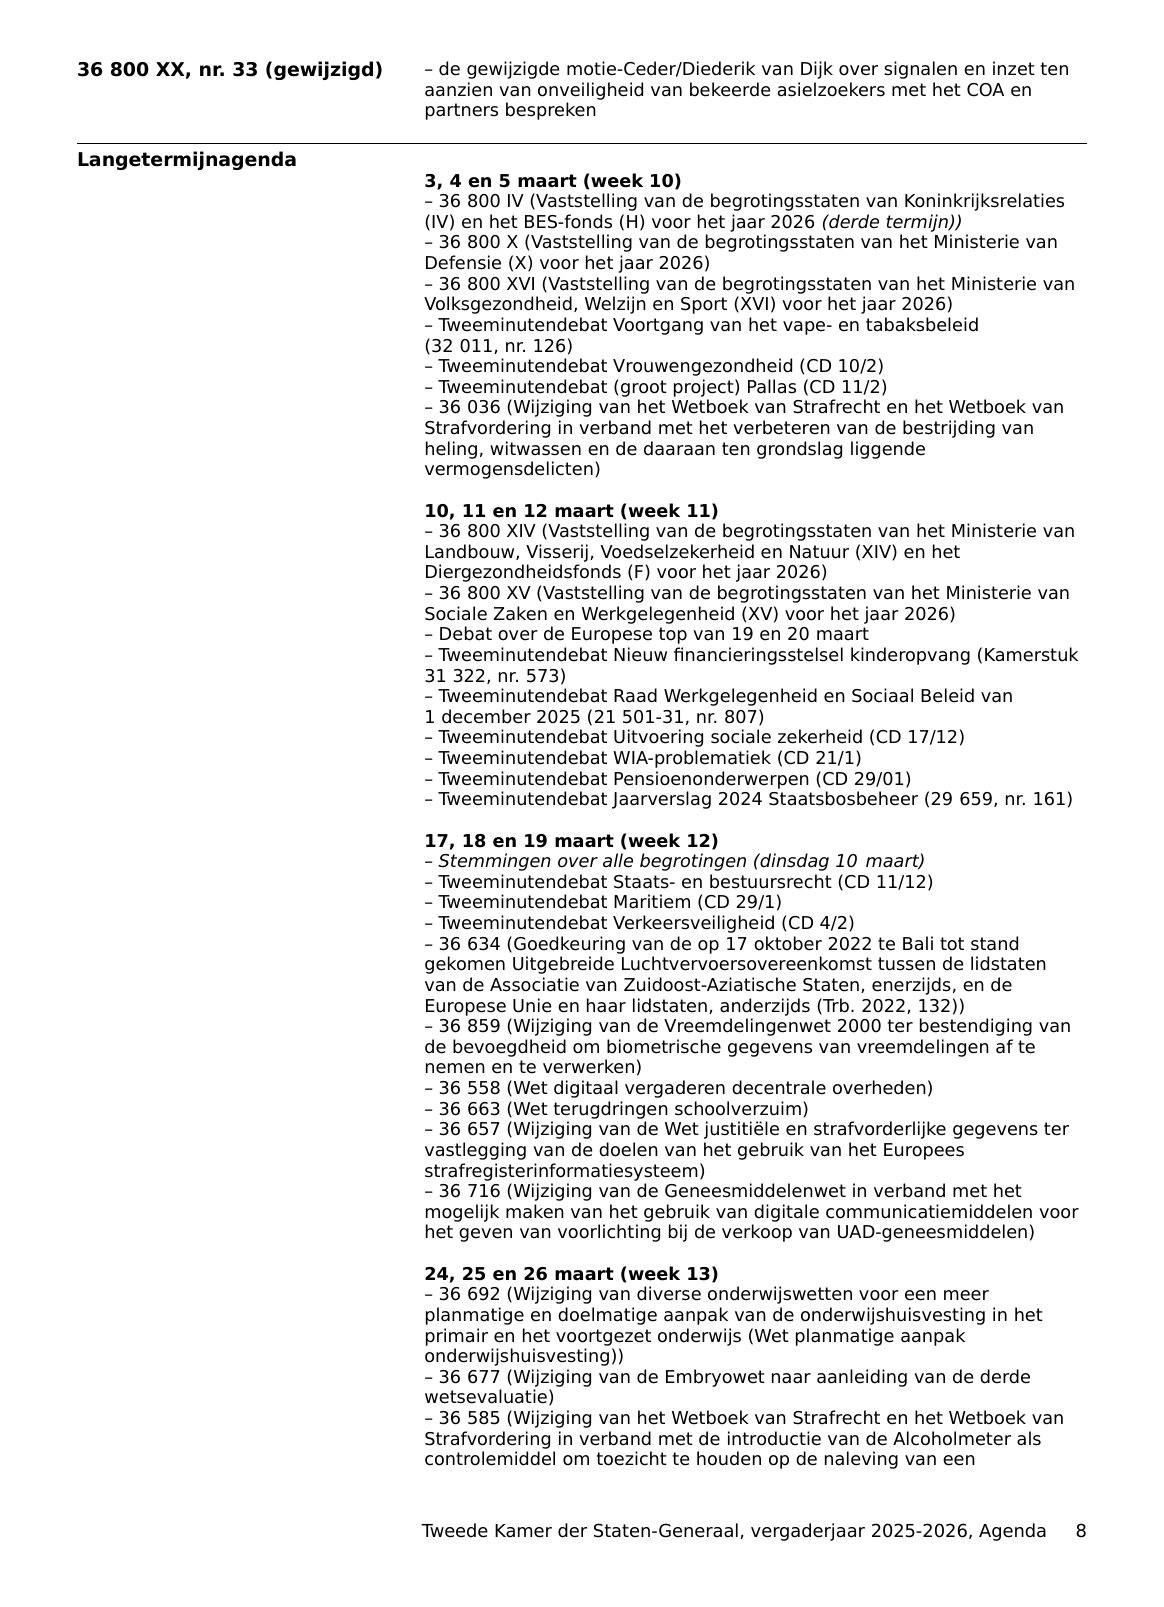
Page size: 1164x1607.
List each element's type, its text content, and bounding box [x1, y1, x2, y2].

table_cell [401, 728, 418, 748]
table_cell (32 011, nr. 126) [418, 336, 1087, 356]
table_cell – 36 585 (Wijziging van het Wetboek van Strafrecht en het Wetboek van Strafvordering in verband met de introductie van de Alcoholmeter als controlemiddel om toezicht te houden op de naleving van een [418, 1408, 1087, 1470]
table_cell – 36 800 XIV (Vaststelling van de begrotingsstaten van het Ministerie van Landbouw, Visserij, Voedselzekerheid en Natuur (XIV) en het Diergezondheidsfonds (F) voor het jaar 2026) [418, 521, 1087, 583]
table_cell – Tweeminutendebat Voortgang van het vape- en tabaksbeleid [418, 315, 1087, 336]
table_cell [401, 1099, 418, 1119]
table_cell [77, 645, 401, 686]
table_cell [401, 1078, 418, 1099]
table_cell [401, 686, 418, 727]
table_cell [401, 831, 418, 851]
table_cell [401, 583, 418, 624]
table_cell [401, 1243, 418, 1264]
table_cell [418, 1243, 1087, 1264]
table_header Langetermijnagenda [77, 144, 401, 171]
table_cell – Tweeminutendebat Maritiem (CD 29/1) [418, 893, 1087, 913]
table_header [401, 144, 418, 171]
table_cell [401, 521, 418, 583]
table_cell – Tweeminutendebat Pensioenonderwerpen (CD 29/01) [418, 769, 1087, 789]
table_cell – 36 663 (Wet terugdringen schoolverzuim) [418, 1099, 1087, 1119]
table_cell [401, 1284, 418, 1367]
table_cell – 36 800 XVI (Vaststelling van de begrotingsstaten van het Ministerie van Volksgezondheid, Welzijn en Sport (XVI) voor het jaar 2026) [418, 274, 1087, 315]
table_cell [77, 1408, 401, 1470]
table_cell [77, 1284, 401, 1367]
table_cell [401, 377, 418, 397]
table_cell [401, 645, 418, 686]
table_cell [401, 501, 418, 521]
table_cell [401, 171, 418, 191]
table_cell – 36 716 (Wijziging van de Geneesmiddelenwet in verband met het mogelijk maken van het gebruik van digitale communicatiemiddelen voor het geven van voorlichting bij de verkoop van UAD-geneesmiddelen) [418, 1181, 1087, 1243]
table_cell [77, 810, 401, 831]
table_cell – 36 634 (Goedkeuring van de op 17 oktober 2022 te Bali tot stand gekomen Uitgebreide Luchtvervoersovereenkomst tussen de lidstaten van de Associatie van Zuidoost-Aziatische Staten, enerzijds, en de Europese Unie en haar lidstaten, anderzijds (Trb. 2022, 132)) [418, 934, 1087, 1016]
table_cell [418, 810, 1087, 831]
table_cell [401, 1119, 418, 1181]
table_cell [401, 1016, 418, 1078]
table_cell – Tweeminutendebat (groot project) Pallas (CD 11/2) [418, 377, 1087, 397]
table_cell – 36 800 IV (Vaststelling van de begrotingsstaten van Koninkrijksrelaties (IV) en het BES-fonds (H) voor het jaar 2026 (derde termijn)) [418, 191, 1087, 232]
table_cell – 36 036 (Wijziging van het Wetboek van Strafrecht en het Wetboek van Strafvordering in verband met het verbeteren van de bestrijding van heling, witwassen en de daaraan ten grondslag liggende vermogensdelicten) [418, 398, 1087, 480]
table_cell [77, 851, 401, 872]
table_cell – Tweeminutendebat Vrouwengezondheid (CD 10/2) [418, 356, 1087, 377]
table_cell – 36 692 (Wijziging van diverse onderwijswetten voor een meer planmatige en doelmatige aanpak van de onderwijshuisvesting in het primair en het voortgezet onderwijs (Wet planmatige aanpak onderwijshuisvesting)) [418, 1284, 1087, 1367]
table_cell [77, 1099, 401, 1119]
table_cell [401, 274, 418, 315]
table_cell 17, 18 en 19 maart (week 12) [418, 831, 1087, 851]
table_cell [77, 336, 401, 356]
table_cell [401, 934, 418, 1016]
table_cell [401, 1408, 418, 1470]
table_cell [77, 501, 401, 521]
table_cell [77, 913, 401, 934]
table_cell [77, 480, 401, 501]
table_cell [77, 315, 401, 336]
table_cell [401, 336, 418, 356]
table_cell [401, 851, 418, 872]
table_header [418, 144, 1087, 171]
table_cell [77, 583, 401, 624]
table_cell 10, 11 en 12 maart (week 11) [418, 501, 1087, 521]
table_cell [401, 233, 418, 274]
table_cell [418, 480, 1087, 501]
table_cell – de gewijzigde motie-Ceder/Diederik van Dijk over signalen en inzet ten aanzien van onveiligheid van bekeerde asielzoekers met het COA en partners bespreken [418, 59, 1087, 121]
table_cell [77, 521, 401, 583]
table_cell [77, 356, 401, 377]
table_cell [401, 1264, 418, 1284]
table_cell [401, 872, 418, 892]
table_cell [77, 191, 401, 232]
table_cell – 36 800 X (Vaststelling van de begrotingsstaten van het Ministerie van Defensie (X) voor het jaar 2026) [418, 233, 1087, 274]
table_cell [401, 913, 418, 934]
table_cell [77, 1016, 401, 1078]
table_cell – Tweeminutendebat Raad Werkgelegenheid en Sociaal Beleid van 1 december 2025 (21 501-31, nr. 807) [418, 686, 1087, 727]
table_cell [401, 356, 418, 377]
table_cell – Tweeminutendebat WIA-problematiek (CD 21/1) [418, 748, 1087, 769]
table_cell 36 800 XX, nr. 33 (gewijzigd) [77, 59, 401, 121]
table_cell [77, 624, 401, 645]
table_cell – 36 800 XV (Vaststelling van de begrotingsstaten van het Ministerie van Sociale Zaken en Werkgelegenheid (XV) voor het jaar 2026) [418, 583, 1087, 624]
table_cell – 36 859 (Wijziging van de Vreemdelingenwet 2000 ter bestendiging van de bevoegdheid om biometrische gegevens van vreemdelingen af te nemen en te verwerken) [418, 1016, 1087, 1078]
table_cell [401, 398, 418, 480]
table_cell [77, 1181, 401, 1243]
table_cell – 36 677 (Wijziging van de Embryowet naar aanleiding van de derde wetsevaluatie) [418, 1367, 1087, 1408]
table_cell [401, 480, 418, 501]
table_cell – Stemmingen over alle begrotingen (dinsdag 10 maart) [418, 851, 1087, 872]
table_cell [77, 1078, 401, 1099]
table_cell 3, 4 en 5 maart (week 10) [418, 171, 1087, 191]
table_cell [77, 934, 401, 1016]
table_cell [77, 1367, 401, 1408]
table_cell [401, 191, 418, 232]
table_cell [401, 789, 418, 810]
table_cell [77, 1264, 401, 1284]
table_cell [401, 315, 418, 336]
table_cell – 36 657 (Wijziging van de Wet justitiële en strafvorderlijke gegevens ter vastlegging van de doelen van het gebruik van het Europees strafregisterinformatiesysteem) [418, 1119, 1087, 1181]
table_cell [401, 59, 418, 121]
table_cell [77, 893, 401, 913]
table_cell [401, 810, 418, 831]
table_cell [77, 377, 401, 397]
table_cell – Debat over de Europese top van 19 en 20 maart [418, 624, 1087, 645]
table_cell – Tweeminutendebat Jaarverslag 2024 Staatsbosbeheer (29 659, nr. 161) [418, 789, 1087, 810]
table_cell [77, 769, 401, 789]
table_cell – Tweeminutendebat Verkeersveiligheid (CD 4/2) [418, 913, 1087, 934]
table_cell – 36 558 (Wet digitaal vergaderen decentrale overheden) [418, 1078, 1087, 1099]
table_cell [401, 748, 418, 769]
table_cell [77, 274, 401, 315]
table_cell [77, 686, 401, 727]
table_cell [77, 872, 401, 892]
table_cell [401, 1367, 418, 1408]
table_cell [77, 748, 401, 769]
table_cell [77, 398, 401, 480]
table_cell [401, 1181, 418, 1243]
table_cell – Tweeminutendebat Nieuw financieringsstelsel kinderopvang (Kamerstuk 31 322, nr. 573) [418, 645, 1087, 686]
table_cell [77, 1243, 401, 1264]
table_cell [77, 789, 401, 810]
table_cell – Tweeminutendebat Staats- en bestuursrecht (CD 11/12) [418, 872, 1087, 892]
table_cell – Tweeminutendebat Uitvoering sociale zekerheid (CD 17/12) [418, 728, 1087, 748]
table_cell [77, 171, 401, 191]
table_cell [401, 769, 418, 789]
table_cell [401, 893, 418, 913]
table_cell [77, 233, 401, 274]
table_cell [77, 1119, 401, 1181]
table_cell [401, 624, 418, 645]
table_cell [77, 831, 401, 851]
table_cell 24, 25 en 26 maart (week 13) [418, 1264, 1087, 1284]
table_cell [77, 728, 401, 748]
